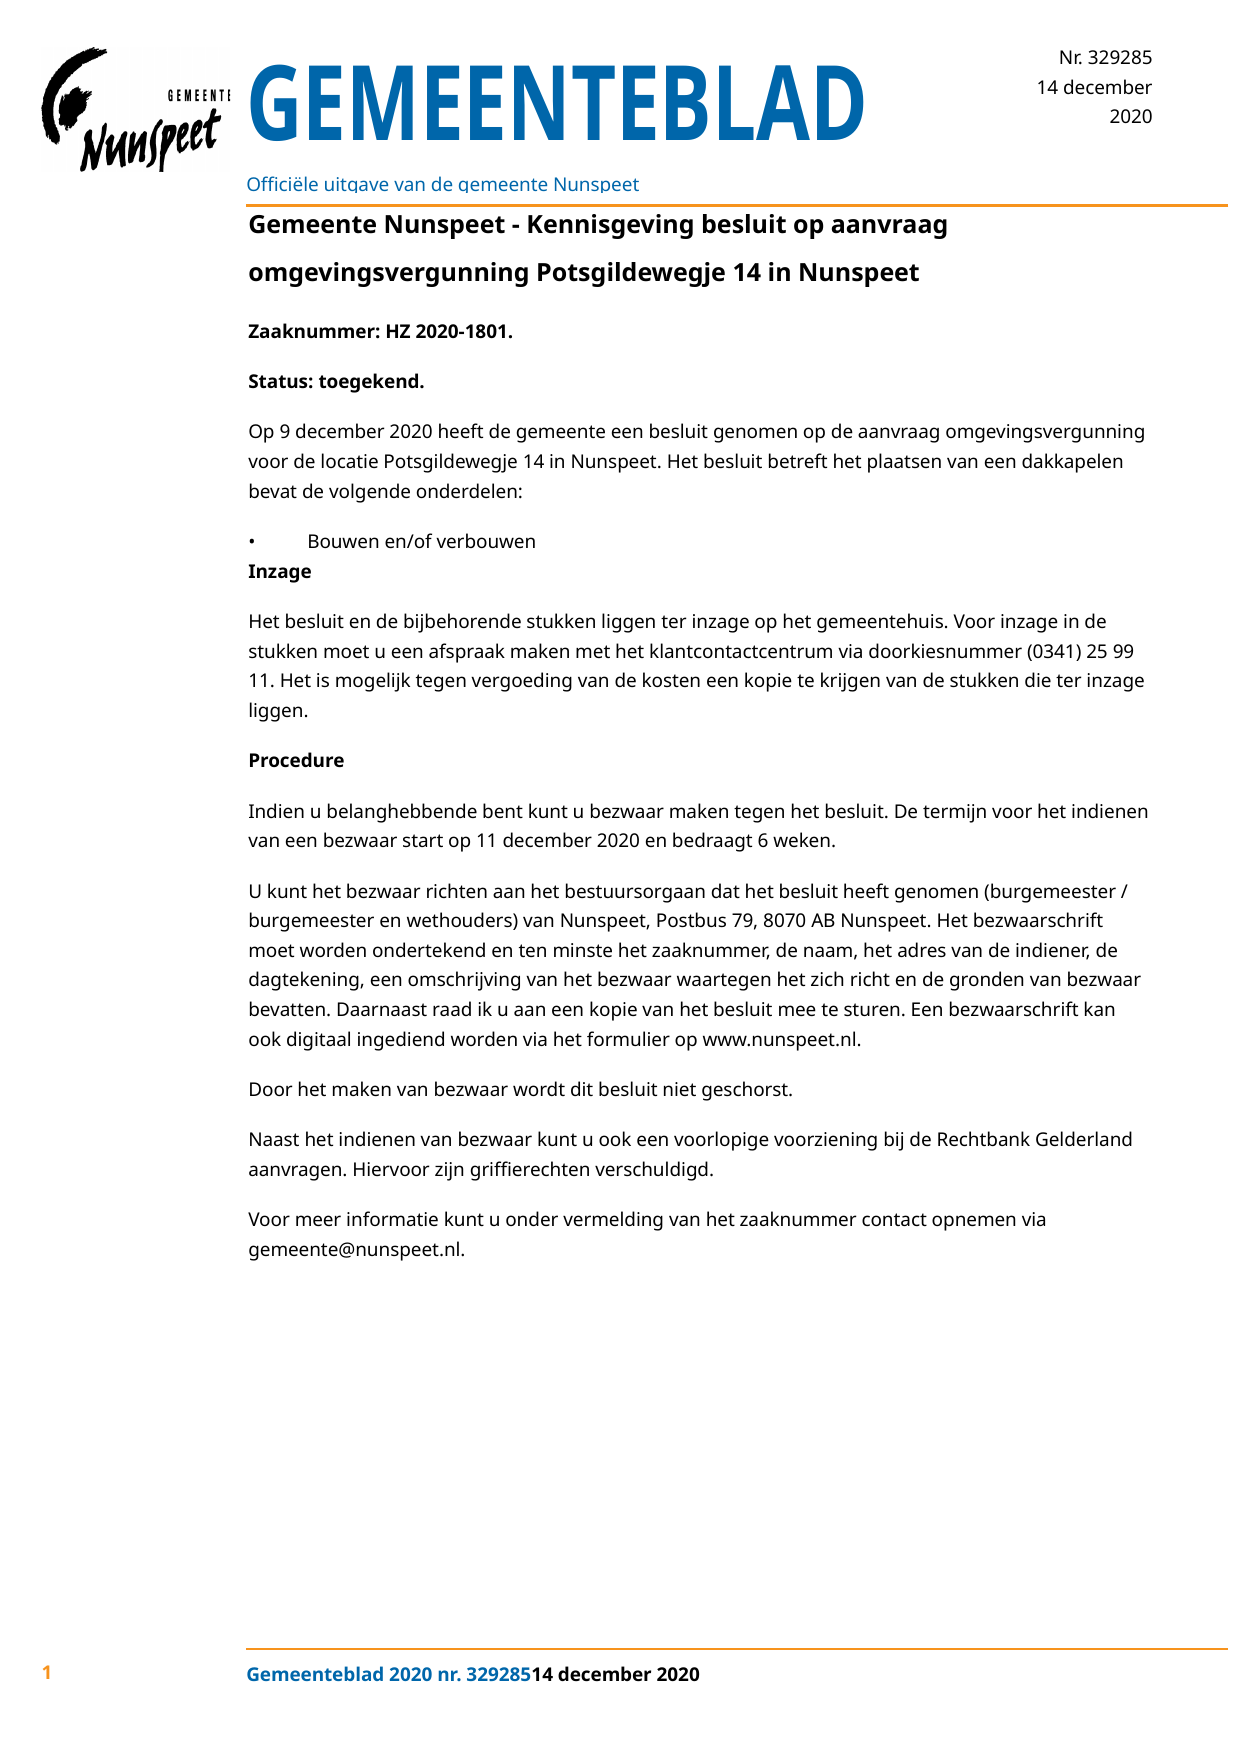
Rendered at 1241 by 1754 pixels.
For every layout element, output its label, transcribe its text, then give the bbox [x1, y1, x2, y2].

text Zaaknummer: HZ 2020-1801. [248, 318, 1152, 344]
text Status: toegekend. [248, 368, 1152, 394]
text Voor meer informatie kunt u onder vermelding van het zaaknummer contact opnemen via gemeente@nunspeet.nl. [248, 1207, 1152, 1262]
picture [41, 47, 231, 172]
text U kunt het bezwaar richten aan het bestuursorgaan dat het besluit heeft genomen (burgemeester / burgemeester en wethouders) van Nunspeet, Postbus 79, 8070 AB Nunspeet. Het bezwaarschrift moet worden ondertekend en ten minste het zaaknummer, de naam, het adres van de indiener, de dagtekening, een omschrijving van het bezwaar waartegen het zich richt en de gronden van bezwaar bevatten. Daarnaast raad ik u aan een kopie van het besluit mee te sturen. Een bezwaarschrift kan ook digitaal ingediend worden via het formulier op www.nunspeet.nl. [248, 878, 1152, 1052]
text Inzage [248, 558, 1152, 584]
list Bouwen en/of verbouwen [248, 528, 1152, 554]
text Indien u belanghebbende bent kunt u bezwaar maken tegen het besluit. De termijn voor het indienen van een bezwaar start op 11 december 2020 en bedraagt 6 weken. [248, 798, 1152, 853]
text Gemeente Nunspeet - Kennisgeving besluit op aanvraag omgevingsvergunning Potsgildewegje 14 in Nunspeet [248, 207, 1152, 288]
text Door het maken van bezwaar wordt dit besluit niet geschorst. [248, 1076, 1152, 1102]
text Naast het indienen van bezwaar kunt u ook een voorlopige voorziening bij de Rechtbank Gelderland aanvragen. Hiervoor zijn griffierechten verschuldigd. [248, 1127, 1152, 1182]
text Procedure [248, 747, 1152, 773]
text Op 9 december 2020 heeft de gemeente een besluit genomen op de aanvraag omgevingsvergunning voor de locatie Potsgildewegje 14 in Nunspeet. Het besluit betreft het plaatsen van een dakkapelen bevat de volgende onderdelen: [248, 419, 1152, 504]
text Het besluit en de bijbehorende stukken liggen ter inzage op het gemeentehuis. Voor inzage in de stukken moet u een afspraak maken met het klantcontactcentrum via doorkiesnummer (0341) 25 99 11. Het is mogelijk tegen vergoeding van de kosten een kopie te krijgen van de stukken die ter inzage liggen. [248, 608, 1152, 723]
